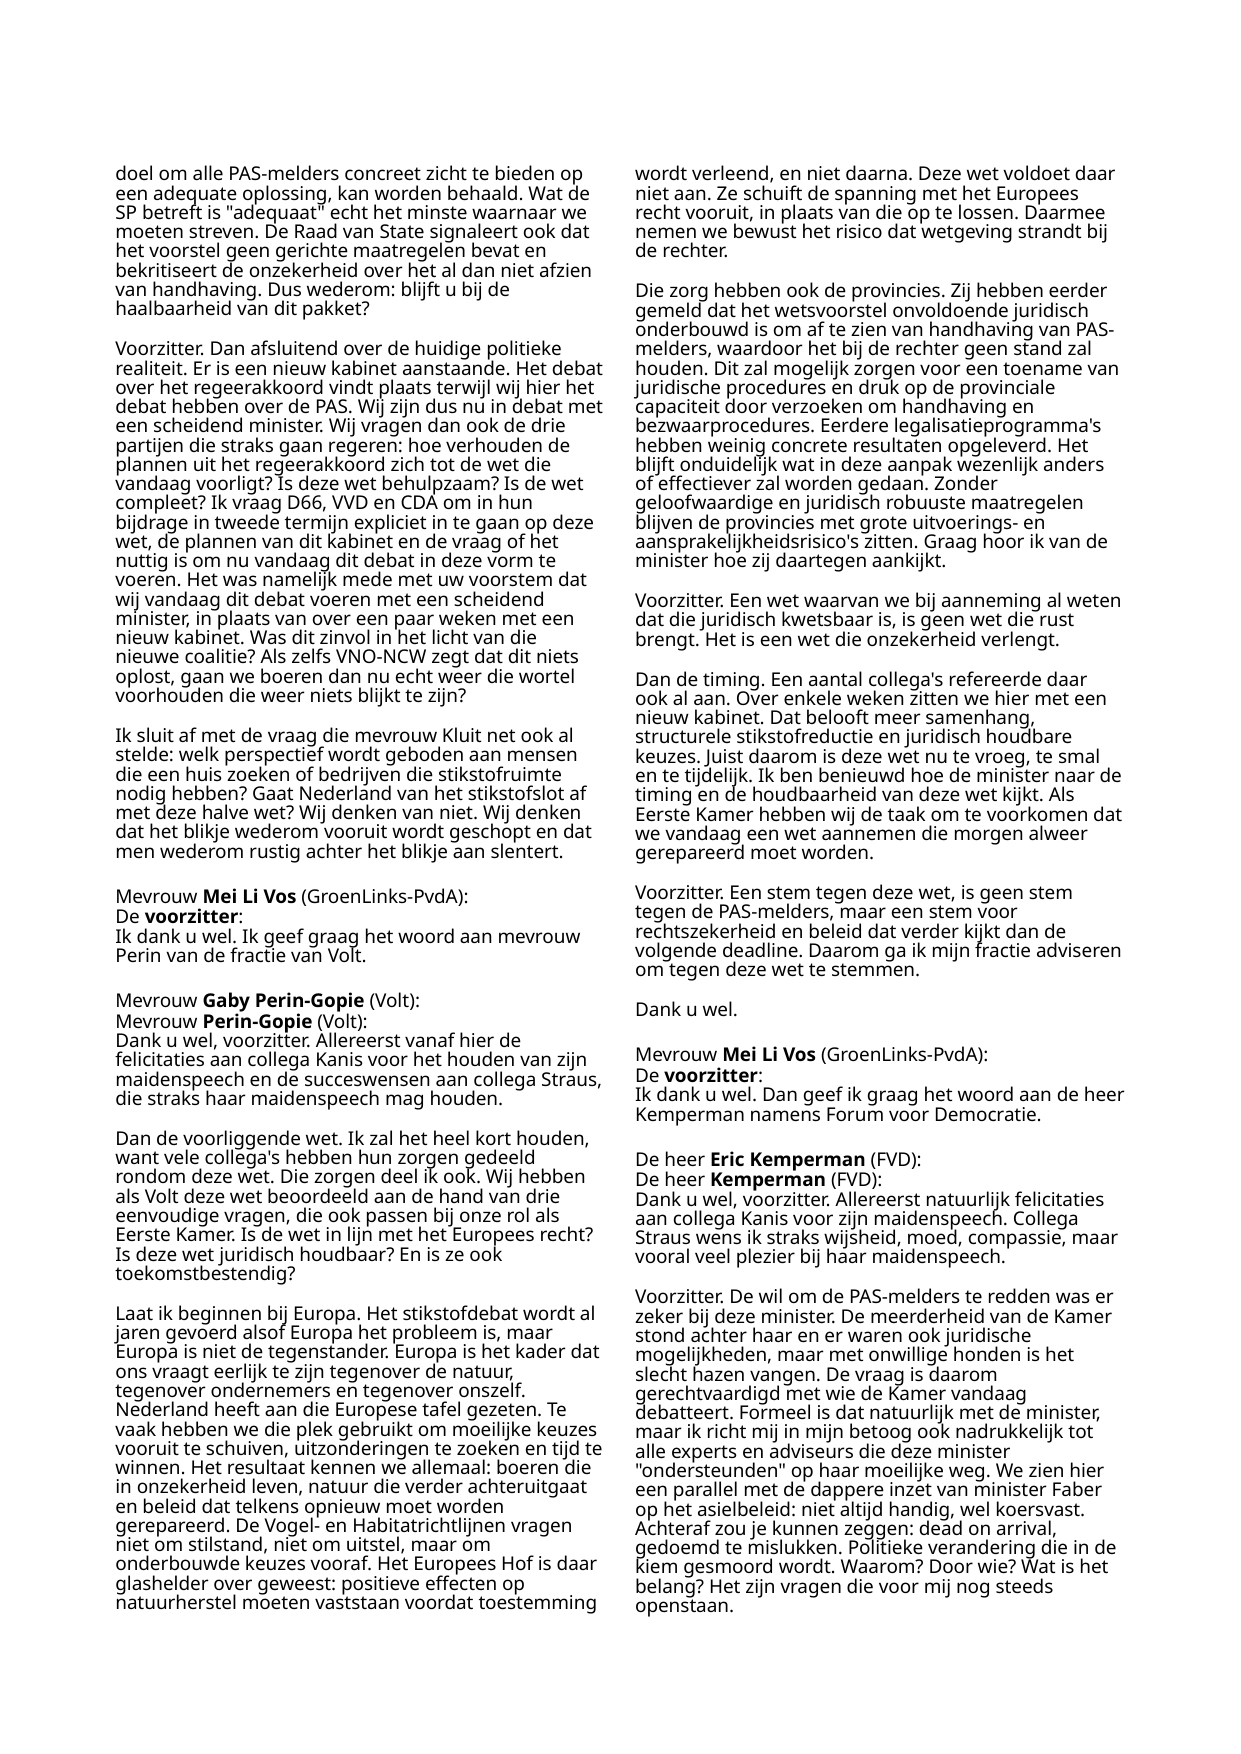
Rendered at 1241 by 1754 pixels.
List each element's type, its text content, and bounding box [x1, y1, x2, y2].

text De heer Kemperman (FVD): [635, 1171, 1125, 1191]
text Voorzitter. De wil om de PAS-melders te redden was er zeker bij deze minister. De meerderheid van de Kamer stond achter haar en er waren ook juridische mogelijkheden, maar met onwillige honden is het slecht hazen vangen. De vraag is daarom gerechtvaardigd met wie de Kamer vandaag debatteert. Formeel is dat natuurlijk met de minister, maar ik richt mij in mijn betoog ook nadrukkelijk tot alle experts en adviseurs die deze minister "ondersteunden" op haar moeilijke weg. We zien hier een parallel met de dappere inzet van minister Faber op het asielbeleid: niet altijd handig, wel koersvast. Achteraf zou je kunnen zeggen: dead on arrival, gedoemd te mislukken. Politieke verandering die in de kiem gesmoord wordt. Waarom? Door wie? Wat is het belang? Het zijn vragen die voor mij nog steeds openstaan. [635, 1288, 1125, 1616]
text Die zorg hebben ook de provincies. Zij hebben eerder gemeld dat het wetsvoorstel onvoldoende juridisch onderbouwd is om af te zien van handhaving van PAS-melders, waardoor het bij de rechter geen stand zal houden. Dit zal mogelijk zorgen voor een toename van juridische procedures en druk op de provinciale capaciteit door verzoeken om handhaving en bezwaarprocedures. Eerdere legalisatieprogramma's hebben weinig concrete resultaten opgeleverd. Het blijft onduidelijk wat in deze aanpak wezenlijk anders of effectiever zal worden gedaan. Zonder geloofwaardige en juridisch robuuste maatregelen blijven de provincies met grote uitvoerings- en aansprakelijkheidsrisico's zitten. Graag hoor ik van de minister hoe zij daartegen aankijkt. [635, 282, 1125, 571]
text De heer Eric Kemperman (FVD): [635, 1146, 1125, 1171]
text doel om alle PAS-melders concreet zicht te bieden op een adequate oplossing, kan worden behaald. Wat de SP betreft is "adequaat" echt het minste waarnaar we moeten streven. De Raad van State signaleert ook dat het voorstel geen gerichte maatregelen bevat en bekritiseert de onzekerheid over het al dan niet afzien van handhaving. Dus wederom: blijft u bij de haalbaarheid van dit pakket? [115, 165, 605, 319]
text Laat ik beginnen bij Europa. Het stikstofdebat wordt al jaren gevoerd alsof Europa het probleem is, maar Europa is niet de tegenstander. Europa is het kader dat ons vraagt eerlijk te zijn tegenover de natuur, tegenover ondernemers en tegenover onszelf. Nederland heeft aan die Europese tafel gezeten. Te vaak hebben we die plek gebruikt om moeilijke keuzes vooruit te schuiven, uitzonderingen te zoeken en tijd te winnen. Het resultaat kennen we allemaal: boeren die in onzekerheid leven, natuur die verder achteruitgaat en beleid dat telkens opnieuw moet worden gerepareerd. De Vogel- en Habitatrichtlijnen vragen niet om stilstand, niet om uitstel, maar om onderbouwde keuzes vooraf. Het Europees Hof is daar glashelder over geweest: positieve effecten op natuurherstel moeten vaststaan voordat toestemming [115, 1305, 605, 1613]
text Dank u wel, voorzitter. Allereerst natuurlijk felicitaties aan collega Kanis voor zijn maidenspeech. Collega Straus wens ik straks wijsheid, moed, compassie, maar vooral veel plezier bij haar maidenspeech. [635, 1191, 1125, 1268]
text Voorzitter. Dan afsluitend over de huidige politieke realiteit. Er is een nieuw kabinet aanstaande. Het debat over het regeerakkoord vindt plaats terwijl wij hier het debat hebben over de PAS. Wij zijn dus nu in debat met een scheidend minister. Wij vragen dan ook de drie partijen die straks gaan regeren: hoe verhouden de plannen uit het regeerakkoord zich tot de wet die vandaag voorligt? Is deze wet behulpzaam? Is de wet compleet? Ik vraag D66, VVD en CDA om in hun bijdrage in tweede termijn expliciet in te gaan op deze wet, de plannen van dit kabinet en de vraag of het nuttig is om nu vandaag dit debat in deze vorm te voeren. Het was namelijk mede met uw voorstem dat wij vandaag dit debat voeren met een scheidend minister, in plaats van over een paar weken met een nieuw kabinet. Was dit zinvol in het licht van die nieuwe coalitie? Als zelfs VNO-NCW zegt dat dit niets oplost, gaan we boeren dan nu echt weer die wortel voorhouden die weer niets blijkt te zijn? [115, 340, 605, 706]
text Mevrouw Gaby Perin-Gopie (Volt): [115, 987, 605, 1013]
text Dank u wel. [635, 1001, 1125, 1021]
text Dank u wel, voorzitter. Allereerst vanaf hier de felicitaties aan collega Kanis voor het houden van zijn maidenspeech en de succeswensen aan collega Straus, die straks haar maidenspeech mag houden. [115, 1032, 605, 1109]
text Mevrouw Mei Li Vos (GroenLinks-PvdA): [115, 883, 605, 908]
text Ik dank u wel. Dan geef ik graag het woord aan de heer Kemperman namens Forum voor Democratie. [635, 1086, 1125, 1125]
text Voorzitter. Een stem tegen deze wet, is geen stem tegen de PAS-melders, maar een stem voor rechtszekerheid en beleid dat verder kijkt dan de volgende deadline. Daarom ga ik mijn fractie adviseren om tegen deze wet te stemmen. [635, 884, 1125, 981]
text Mevrouw Perin-Gopie (Volt): [115, 1013, 605, 1032]
text wordt verleend, en niet daarna. Deze wet voldoet daar niet aan. Ze schuift de spanning met het Europees recht vooruit, in plaats van die op te lossen. Daarmee nemen we bewust het risico dat wetgeving strandt bij de rechter. [635, 165, 1125, 262]
text Ik sluit af met de vraag die mevrouw Kluit net ook al stelde: welk perspectief wordt geboden aan mensen die een huis zoeken of bedrijven die stikstofruimte nodig hebben? Gaat Nederland van het stikstofslot af met deze halve wet? Wij denken van niet. Wij denken dat het blikje wederom vooruit wordt geschopt en dat men wederom rustig achter het blikje aan slentert. [115, 727, 605, 862]
text De voorzitter: [635, 1067, 1125, 1086]
text De voorzitter: [115, 908, 605, 928]
text Ik dank u wel. Ik geef graag het woord aan mevrouw Perin van de fractie van Volt. [115, 928, 605, 966]
text Dan de voorliggende wet. Ik zal het heel kort houden, want vele collega's hebben hun zorgen gedeeld rondom deze wet. Die zorgen deel ik ook. Wij hebben als Volt deze wet beoordeeld aan de hand van drie eenvoudige vragen, die ook passen bij onze rol als Eerste Kamer. Is de wet in lijn met het Europees recht? Is deze wet juridisch houdbaar? En is ze ook toekomstbestendig? [115, 1130, 605, 1284]
text Voorzitter. Een wet waarvan we bij aanneming al weten dat die juridisch kwetsbaar is, is geen wet die rust brengt. Het is een wet die onzekerheid verlengt. [635, 592, 1125, 650]
text Dan de timing. Een aantal collega's refereerde daar ook al aan. Over enkele weken zitten we hier met een nieuw kabinet. Dat belooft meer samenhang, structurele stikstofreductie en juridisch houdbare keuzes. Juist daarom is deze wet nu te vroeg, te smal en te tijdelijk. Ik ben benieuwd hoe de minister naar de timing en de houdbaarheid van deze wet kijkt. Als Eerste Kamer hebben wij de taak om te voorkomen dat we vandaag een wet aannemen die morgen alweer gerepareerd moet worden. [635, 671, 1125, 863]
text Mevrouw Mei Li Vos (GroenLinks-PvdA): [635, 1041, 1125, 1067]
